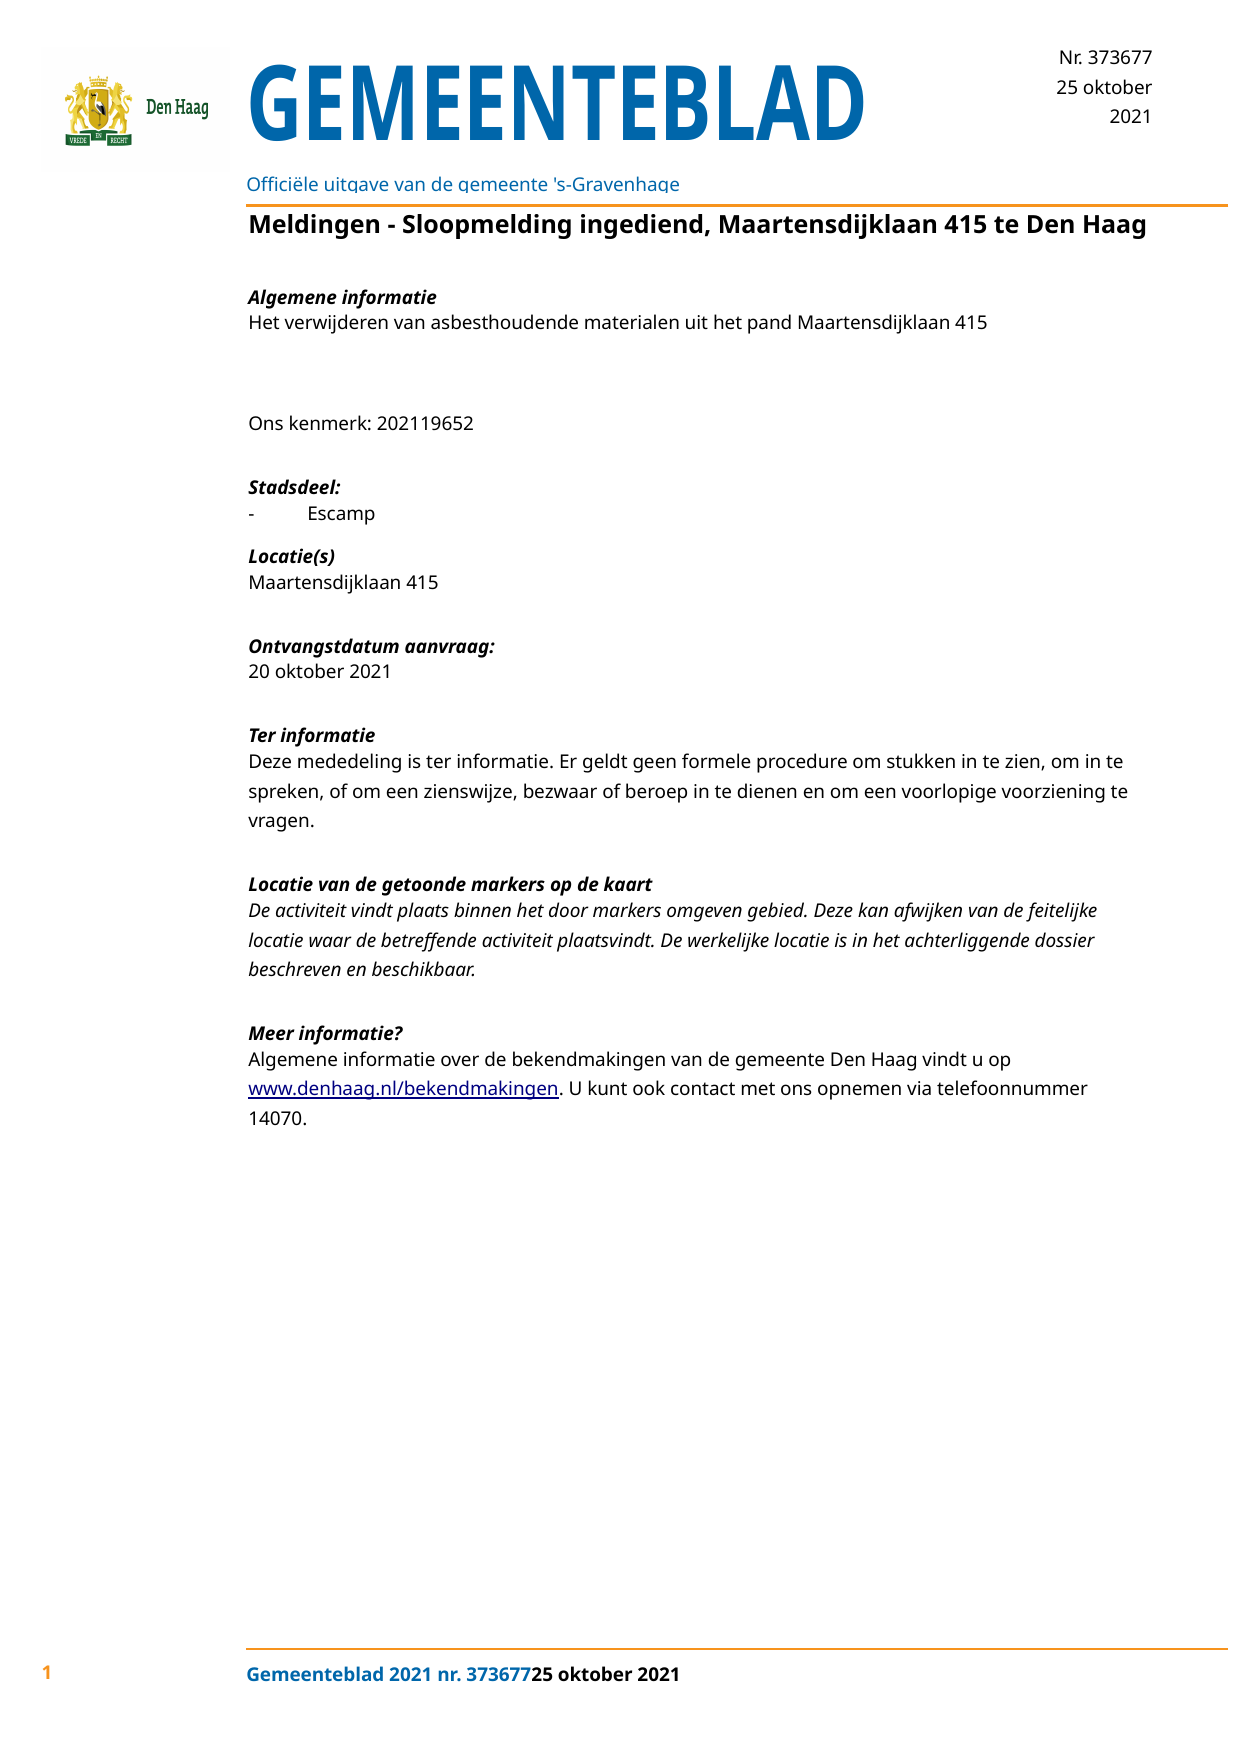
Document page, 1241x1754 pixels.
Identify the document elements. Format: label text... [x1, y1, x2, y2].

text Meldingen - Sloopmelding ingediend, Maartensdijklaan 415 te Den Haag [248, 207, 1152, 241]
picture [41, 47, 231, 172]
text De activiteit vindt plaats binnen het door markers omgeven gebied. Deze kan afwijken van de feitelijke locatie waar de betreffende activiteit plaatsvindt. De werkelijke locatie is in het achterliggende dossier beschreven en beschikbaar. [248, 897, 1152, 982]
list Escamp [248, 500, 1152, 526]
text Algemene informatie over de bekendmakingen van de gemeente Den Haag vindt u op www.denhaag.nl/bekendmakingen. U kunt ook contact met ons opnemen via telefoonnummer 14070. [248, 1046, 1152, 1131]
text Ons kenmerk: 202119652 [248, 410, 1152, 436]
text Stadsdeel: [248, 474, 1152, 500]
text 20 oktober 2021 [248, 659, 1152, 684]
text Algemene informatie [248, 284, 1152, 309]
text Deze mededeling is ter informatie. Er geldt geen formele procedure om stukken in te zien, om in te spreken, of om een zienswijze, bezwaar of beroep in te dienen en om een voorlopige voorziening te vragen. [248, 748, 1152, 833]
text Locatie van de getoonde markers op de kaart [248, 871, 1152, 897]
text Het verwijderen van asbesthoudende materialen uit het pand Maartensdijklaan 415 [248, 309, 1152, 335]
text Meer informatie? [248, 1020, 1152, 1046]
text Ontvangstdatum aanvraag: [248, 633, 1152, 659]
text Maartensdijklaan 415 [248, 569, 1152, 595]
text Locatie(s) [248, 543, 1152, 569]
text Ter informatie [248, 723, 1152, 748]
